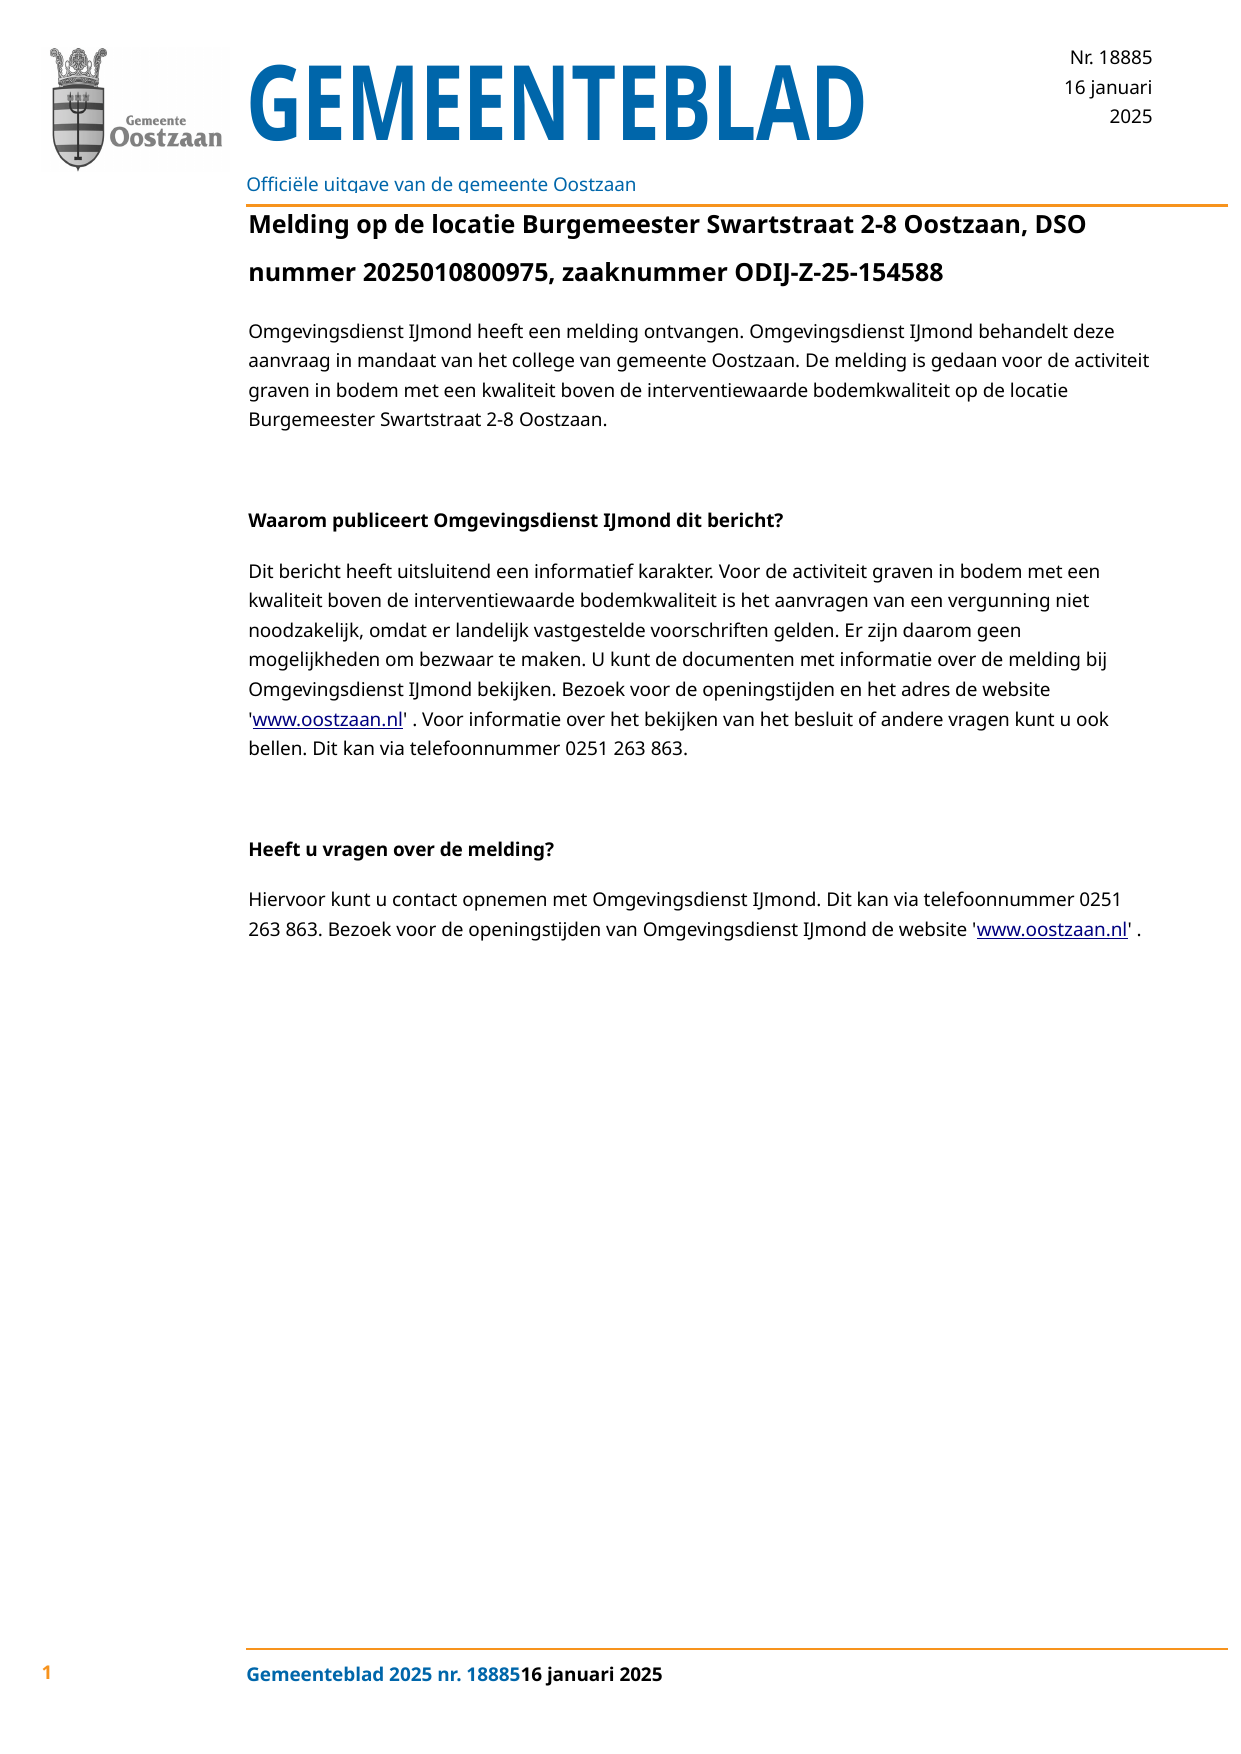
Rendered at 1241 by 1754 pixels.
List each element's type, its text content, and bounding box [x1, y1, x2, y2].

text Heeft u vragen over de melding? [248, 836, 1152, 862]
text Hiervoor kunt u contact opnemen met Omgevingsdienst IJmond. Dit kan via telefoonnummer 0251 263 863. Bezoek voor de openingstijden van Omgevingsdienst IJmond de website 'www.oostzaan.nl' . [248, 887, 1152, 942]
text Dit bericht heeft uitsluitend een informatief karakter. Voor de activiteit graven in bodem met een kwaliteit boven de interventiewaarde bodemkwaliteit is het aanvragen van een vergunning niet noodzakelijk, omdat er landelijk vastgestelde voorschriften gelden. Er zijn daarom geen mogelijkheden om bezwaar te maken. U kunt de documenten met informatie over de melding bij Omgevingsdienst IJmond bekijken. Bezoek voor de openingstijden en het adres de website 'www.oostzaan.nl' . Voor informatie over het bekijken van het besluit of andere vragen kunt u ook bellen. Dit kan via telefoonnummer 0251 263 863. [248, 558, 1152, 761]
picture [41, 47, 231, 172]
text Melding op de locatie Burgemeester Swartstraat 2-8 Oostzaan, DSO nummer 2025010800975, zaaknummer ODIJ-Z-25-154588 [248, 207, 1152, 288]
text Waarom publiceert Omgevingsdienst IJmond dit bericht? [248, 507, 1152, 533]
text Omgevingsdienst IJmond heeft een melding ontvangen. Omgevingsdienst IJmond behandelt deze aanvraag in mandaat van het college van gemeente Oostzaan. De melding is gedaan voor de activiteit graven in bodem met een kwaliteit boven de interventiewaarde bodemkwaliteit op de locatie Burgemeester Swartstraat 2-8 Oostzaan. [248, 318, 1152, 432]
